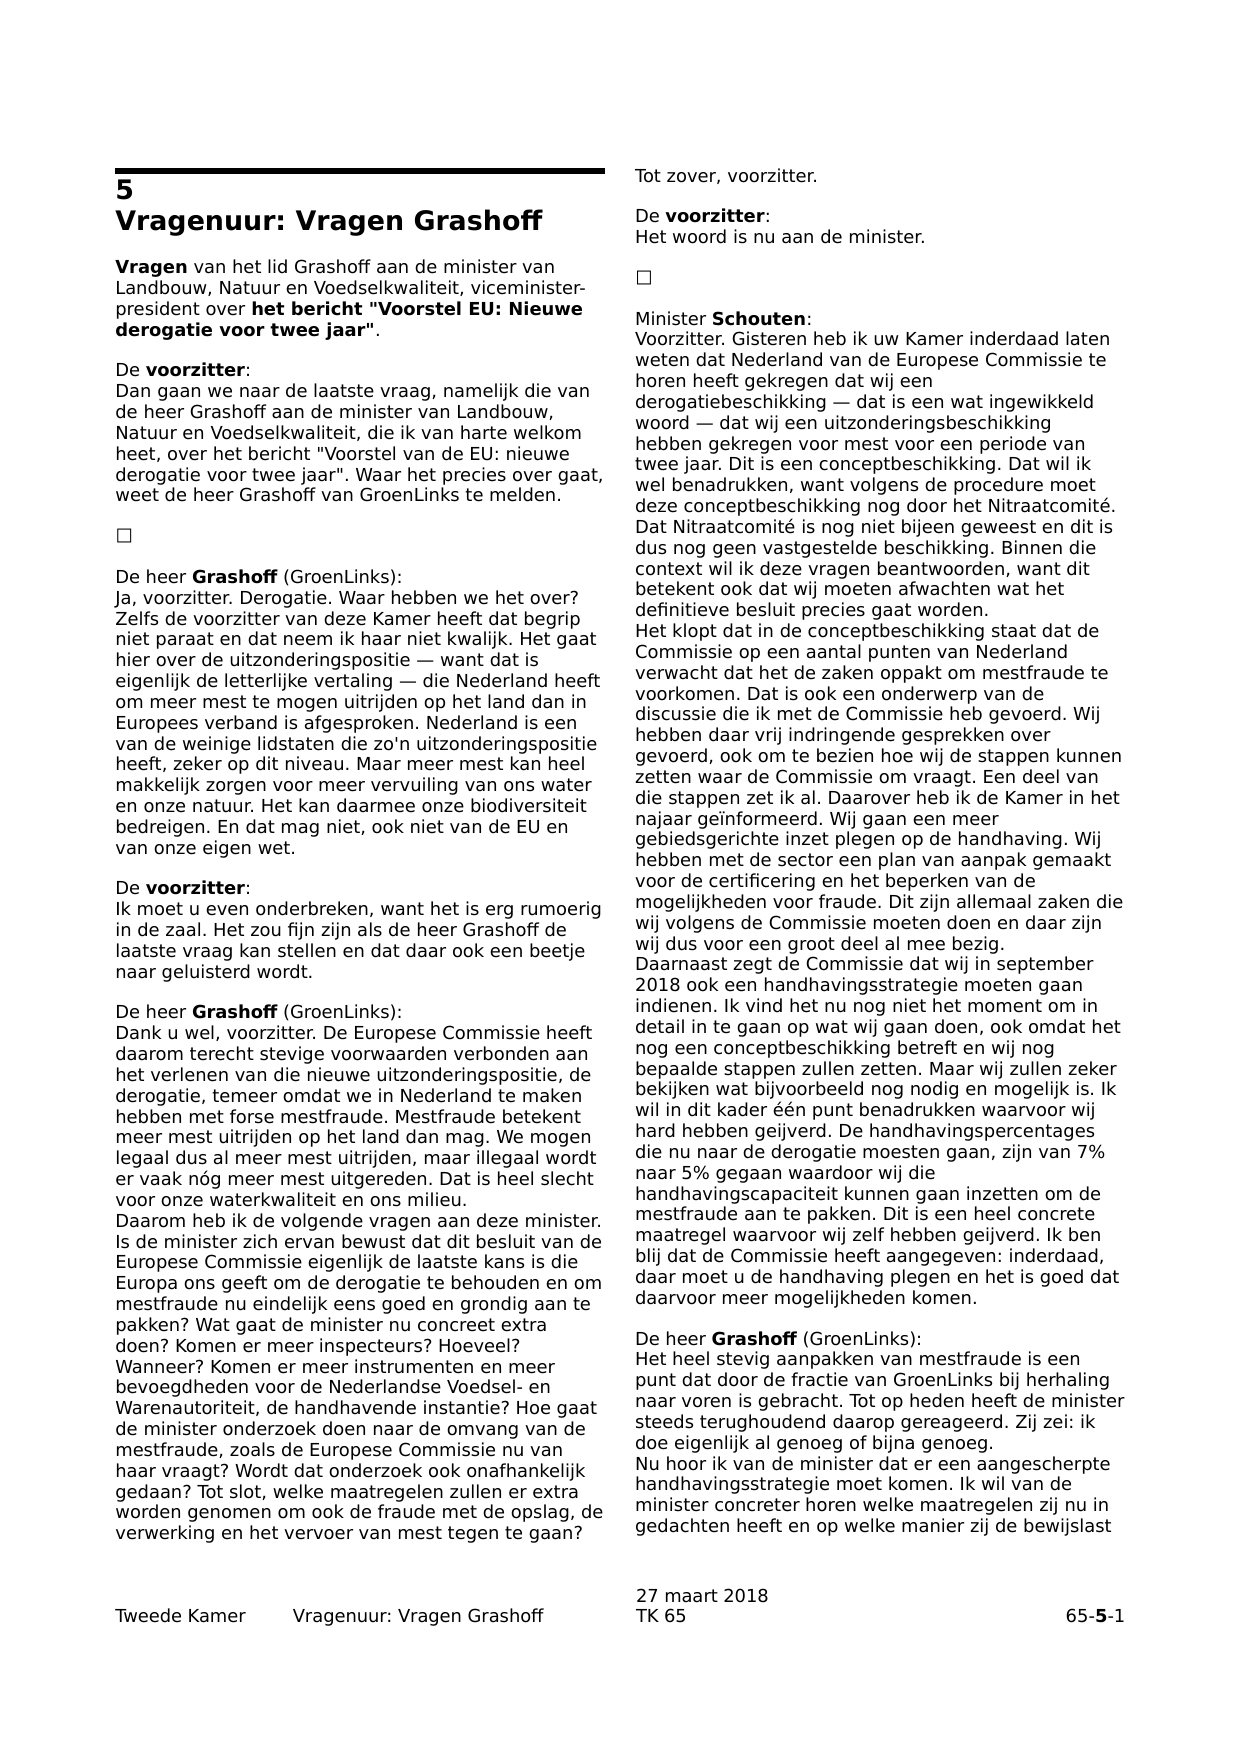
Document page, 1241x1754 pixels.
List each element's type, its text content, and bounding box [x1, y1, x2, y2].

text Het woord is nu aan de minister. [635, 227, 1125, 248]
text De heer Grashoff (GroenLinks): [115, 1002, 605, 1023]
text Daarom heb ik de volgende vragen aan deze minister. Is de minister zich ervan bewust dat dit besluit van de Europese Commissie eigenlijk de laatste kans is die Europa ons geeft om de derogatie te behouden en om mestfraude nu eindelijk eens goed en grondig aan te pakken? Wat gaat de minister nu concreet extra doen? Komen er meer inspecteurs? Hoeveel? Wanneer? Komen er meer instrumenten en meer bevoegdheden voor de Nederlandse Voedsel- en Warenautoriteit, de handhavende instantie? Hoe gaat de minister onderzoek doen naar de omvang van de mestfraude, zoals de Europese Commissie nu van haar vraagt? Wordt dat onderzoek ook onafhankelijk gedaan? Tot slot, welke maatregelen zullen er extra worden genomen om ook de fraude met de opslag, de verwerking en het vervoer van mest tegen te gaan? [115, 1211, 605, 1544]
text Ja, voorzitter. Derogatie. Waar hebben we het over? Zelfs de voorzitter van deze Kamer heeft dat begrip niet paraat en dat neem ik haar niet kwalijk. Het gaat hier over de uitzonderingspositie — want dat is eigenlijk de letterlijke vertaling — die Nederland heeft om meer mest te mogen uitrijden op het land dan in Europees verband is afgesproken. Nederland is een van de weinige lidstaten die zo'n uitzonderingspositie heeft, zeker op dit niveau. Maar meer mest kan heel makkelijk zorgen voor meer vervuiling van ons water en onze natuur. Het kan daarmee onze biodiversiteit bedreigen. En dat mag niet, ook niet van de EU en van onze eigen wet. [115, 587, 605, 858]
text Dank u wel, voorzitter. De Europese Commissie heeft daarom terecht stevige voorwaarden verbonden aan het verlenen van die nieuwe uitzonderingspositie, de derogatie, temeer omdat we in Nederland te maken hebben met forse mestfraude. Mestfraude betekent meer mest uitrijden op het land dan mag. We mogen legaal dus al meer mest uitrijden, maar illegaal wordt er vaak nóg meer mest uitgereden. Dat is heel slecht voor onze waterkwaliteit en ons milieu. [115, 1023, 605, 1211]
text Dan gaan we naar de laatste vraag, namelijk die van de heer Grashoff aan de minister van Landbouw, Natuur en Voedselkwaliteit, die ik van harte welkom heet, over het bericht "Voorstel van de EU: nieuwe derogatie voor twee jaar". Waar het precies over gaat, weet de heer Grashoff van GroenLinks te melden. [115, 381, 605, 506]
text De voorzitter: [635, 206, 1125, 227]
text Voorzitter. Gisteren heb ik uw Kamer inderdaad laten weten dat Nederland van de Europese Commissie te horen heeft gekregen dat wij een derogatiebeschikking — dat is een wat ingewikkeld woord — dat wij een uitzonderingsbeschikking hebben gekregen voor mest voor een periode van twee jaar. Dit is een conceptbeschikking. Dat wil ik wel benadrukken, want volgens de procedure moet deze conceptbeschikking nog door het Nitraatcomité. Dat Nitraatcomité is nog niet bijeen geweest en dit is dus nog geen vastgestelde beschikking. Binnen die context wil ik deze vragen beantwoorden, want dit betekent ook dat wij moeten afwachten wat het definitieve besluit precies gaat worden. [635, 329, 1125, 621]
text Het klopt dat in de conceptbeschikking staat dat de Commissie op een aantal punten van Nederland verwacht dat het de zaken oppakt om mestfraude te voorkomen. Dat is ook een onderwerp van de discussie die ik met de Commissie heb gevoerd. Wij hebben daar vrij indringende gesprekken over gevoerd, ook om te bezien hoe wij de stappen kunnen zetten waar de Commissie om vraagt. Een deel van die stappen zet ik al. Daarover heb ik de Kamer in het najaar geïnformeerd. Wij gaan een meer gebiedsgerichte inzet plegen op de handhaving. Wij hebben met de sector een plan van aanpak gemaakt voor de certificering en het beperken van de mogelijkheden voor fraude. Dit zijn allemaal zaken die wij volgens de Commissie moeten doen en daar zijn wij dus voor een groot deel al mee bezig. [635, 621, 1125, 954]
text Vragen van het lid Grashoff aan de minister van Landbouw, Natuur en Voedselkwaliteit, viceminister-president over het bericht "Voorstel EU: Nieuwe derogatie voor twee jaar". [115, 257, 605, 340]
text ⬜ [115, 526, 605, 547]
text ⬜ [635, 268, 1125, 288]
text Minister Schouten: [635, 308, 1125, 329]
text Ik moet u even onderbreken, want het is erg rumoerig in de zaal. Het zou fijn zijn als de heer Grashoff de laatste vraag kan stellen en dat daar ook een beetje naar geluisterd wordt. [115, 899, 605, 982]
text Tot zover, voorzitter. [635, 165, 1125, 186]
text Daarnaast zegt de Commissie dat wij in september 2018 ook een handhavingsstrategie moeten gaan indienen. Ik vind het nu nog niet het moment om in detail in te gaan op wat wij gaan doen, ook omdat het nog een conceptbeschikking betreft en wij nog bepaalde stappen zullen zetten. Maar wij zullen zeker bekijken wat bijvoorbeeld nog nodig en mogelijk is. Ik wil in dit kader één punt benadrukken waarvoor wij hard hebben geijverd. De handhavingspercentages die nu naar de derogatie moesten gaan, zijn van 7% naar 5% gegaan waardoor wij die handhavingscapaciteit kunnen gaan inzetten om de mestfraude aan te pakken. Dit is een heel concrete maatregel waarvoor wij zelf hebben geijverd. Ik ben blij dat de Commissie heeft aangegeven: inderdaad, daar moet u de handhaving plegen en het is goed dat daarvoor meer mogelijkheden komen. [635, 954, 1125, 1308]
text Nu hoor ik van de minister dat er een aangescherpte handhavingsstrategie moet komen. Ik wil van de minister concreter horen welke maatregelen zij nu in gedachten heeft en op welke manier zij de bewijslast [635, 1453, 1125, 1537]
text De heer Grashoff (GroenLinks): [115, 567, 605, 587]
text De heer Grashoff (GroenLinks): [635, 1328, 1125, 1349]
text De voorzitter: [115, 360, 605, 381]
title 5 Vragenuur: Vragen Grashoff [115, 174, 605, 237]
text De voorzitter: [115, 878, 605, 899]
text Het heel stevig aanpakken van mestfraude is een punt dat door de fractie van GroenLinks bij herhaling naar voren is gebracht. Tot op heden heeft de minister steeds terughoudend daarop gereageerd. Zij zei: ik doe eigenlijk al genoeg of bijna genoeg. [635, 1349, 1125, 1453]
